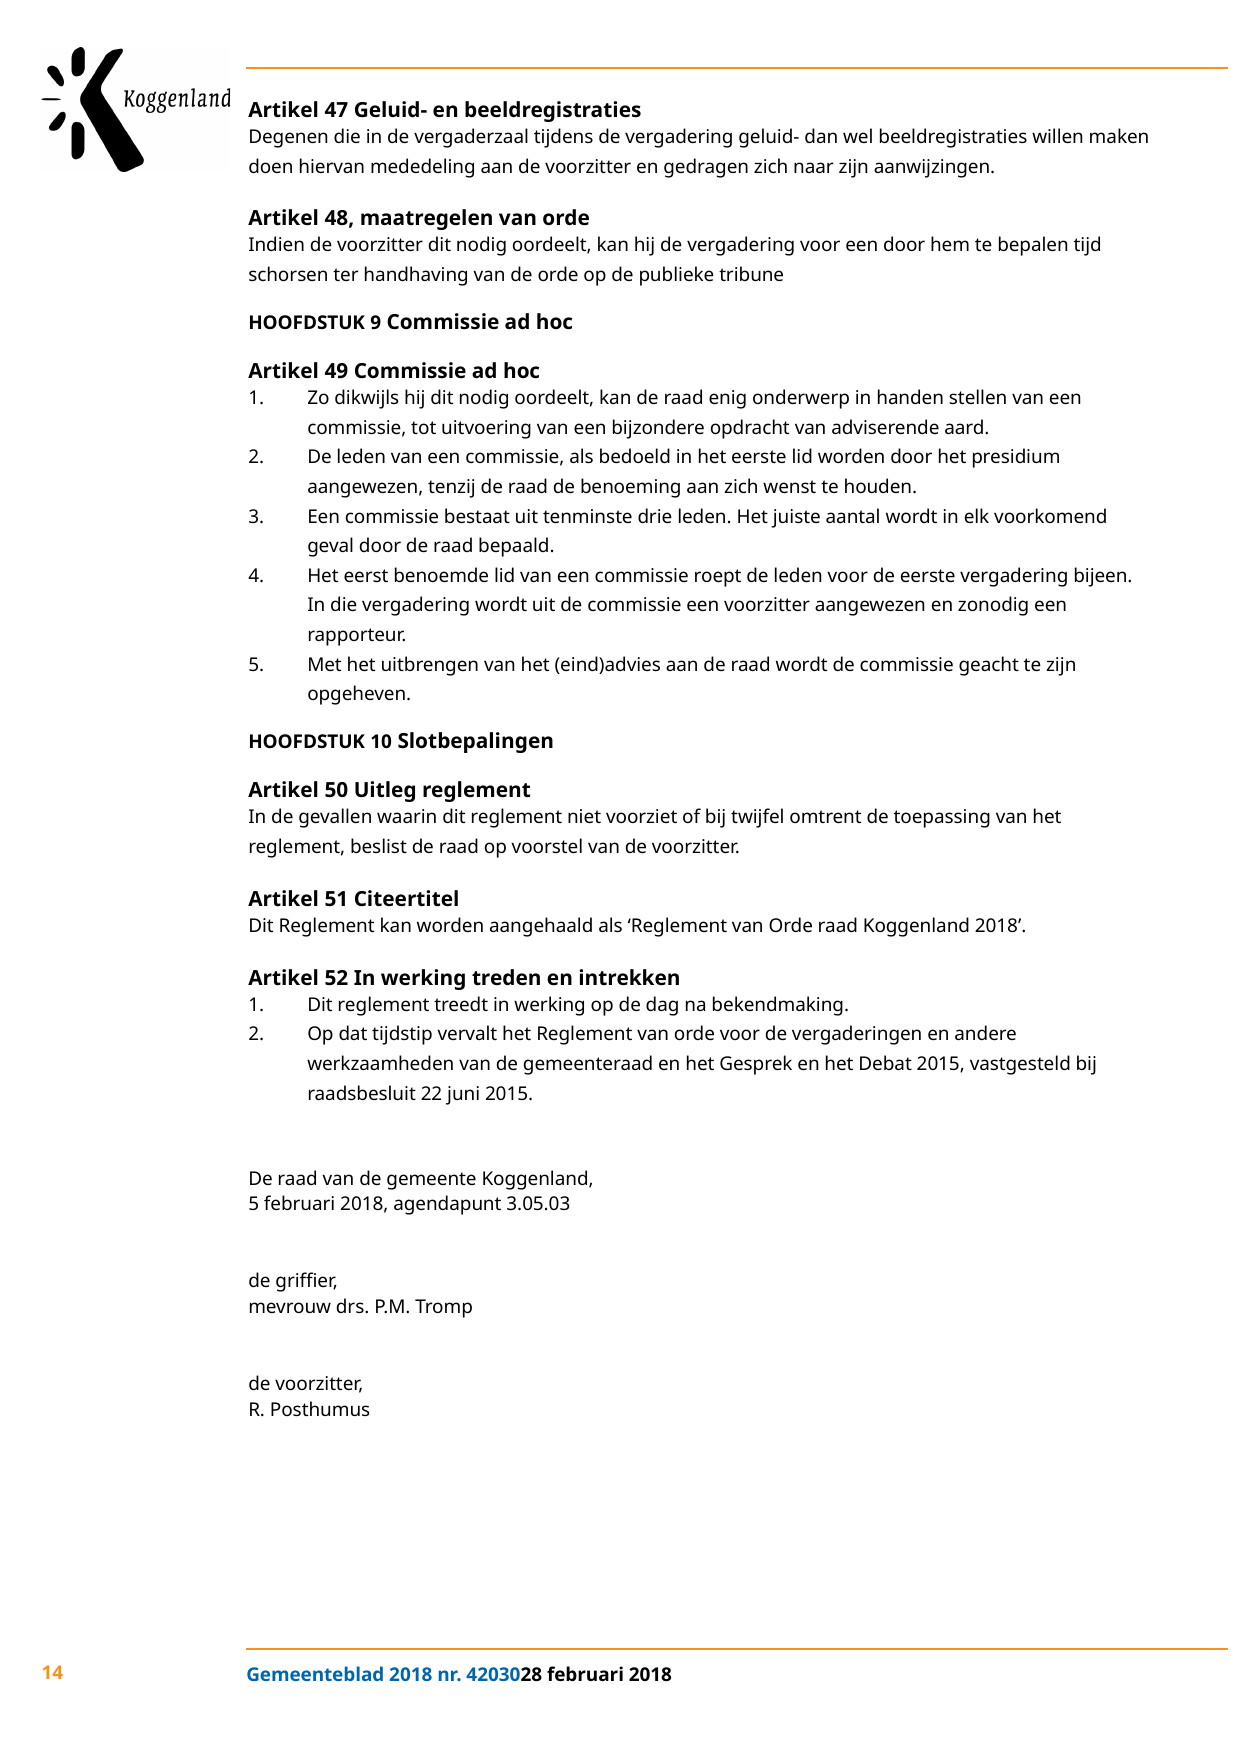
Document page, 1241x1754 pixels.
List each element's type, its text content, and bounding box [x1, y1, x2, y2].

text Artikel 49 Commissie ad hoc [248, 356, 1152, 384]
text de voorzitter, [248, 1371, 1152, 1396]
text Degenen die in de vergaderzaal tijdens de vergadering geluid- dan wel beeldregistraties willen maken doen hiervan mededeling aan de voorzitter en gedragen zich naar zijn aanwijzingen. [248, 123, 1152, 178]
list Zo dikwijls hij dit nodig oordeelt, kan de raad enig onderwerp in handen stellen van een commissie, tot uitvoering van een bijzondere opdracht van adviserende aard. [248, 384, 1152, 440]
text HOOFDSTUK 10 Slotbepalingen [248, 726, 1152, 754]
list In die vergadering wordt uit de commissie een voorzitter aangewezen en zonodig een rapporteur. [248, 592, 1152, 647]
list De leden van een commissie, als bedoeld in het eerste lid worden door het presidium aangewezen, tenzij de raad de benoeming aan zich wenst te houden. [248, 444, 1152, 499]
text Artikel 47 Geluid- en beeldregistraties [248, 95, 1152, 123]
list Een commissie bestaat uit tenminste drie leden. Het juiste aantal wordt in elk voorkomend geval door de raad bepaald. [248, 503, 1152, 558]
text Artikel 52 In werking treden en intrekken [248, 963, 1152, 991]
text HOOFDSTUK 9 Commissie ad hoc [248, 307, 1152, 335]
list Het eerst benoemde lid van een commissie roept de leden voor de eerste vergadering bijeen. [248, 562, 1152, 588]
list Op dat tijdstip vervalt het Reglement van orde voor de vergaderingen en andere werkzaamheden van de gemeenteraad en het Gesprek en het Debat 2015, vastgesteld bij raadsbesluit 22 juni 2015. [248, 1021, 1152, 1106]
text de griffier, [248, 1268, 1152, 1293]
text Artikel 50 Uitleg reglement [248, 775, 1152, 804]
text Artikel 48, maatregelen van orde [248, 203, 1152, 232]
text mevrouw drs. P.M. Tromp [248, 1293, 1152, 1319]
picture [41, 47, 231, 172]
text 5 februari 2018, agendapunt 3.05.03 [248, 1190, 1152, 1216]
text Dit Reglement kan worden aangehaald als ‘Reglement van Orde raad Koggenland 2018’. [248, 912, 1152, 938]
text Artikel 51 Citeertitel [248, 884, 1152, 912]
text Indien de voorzitter dit nodig oordeelt, kan hij de vergadering voor een door hem te bepalen tijd schorsen ter handhaving van de orde op de publieke tribune [248, 232, 1152, 287]
list Met het uitbrengen van het (eind)advies aan de raad wordt de commissie geacht te zijn opgeheven. [248, 651, 1152, 706]
list Dit reglement treedt in werking op de dag na bekendmaking. [248, 991, 1152, 1017]
text De raad van de gemeente Koggenland, [248, 1165, 1152, 1190]
text In de gevallen waarin dit reglement niet voorziet of bij twijfel omtrent de toepassing van het reglement, beslist de raad op voorstel van de voorzitter. [248, 804, 1152, 859]
text R. Posthumus [248, 1396, 1152, 1422]
